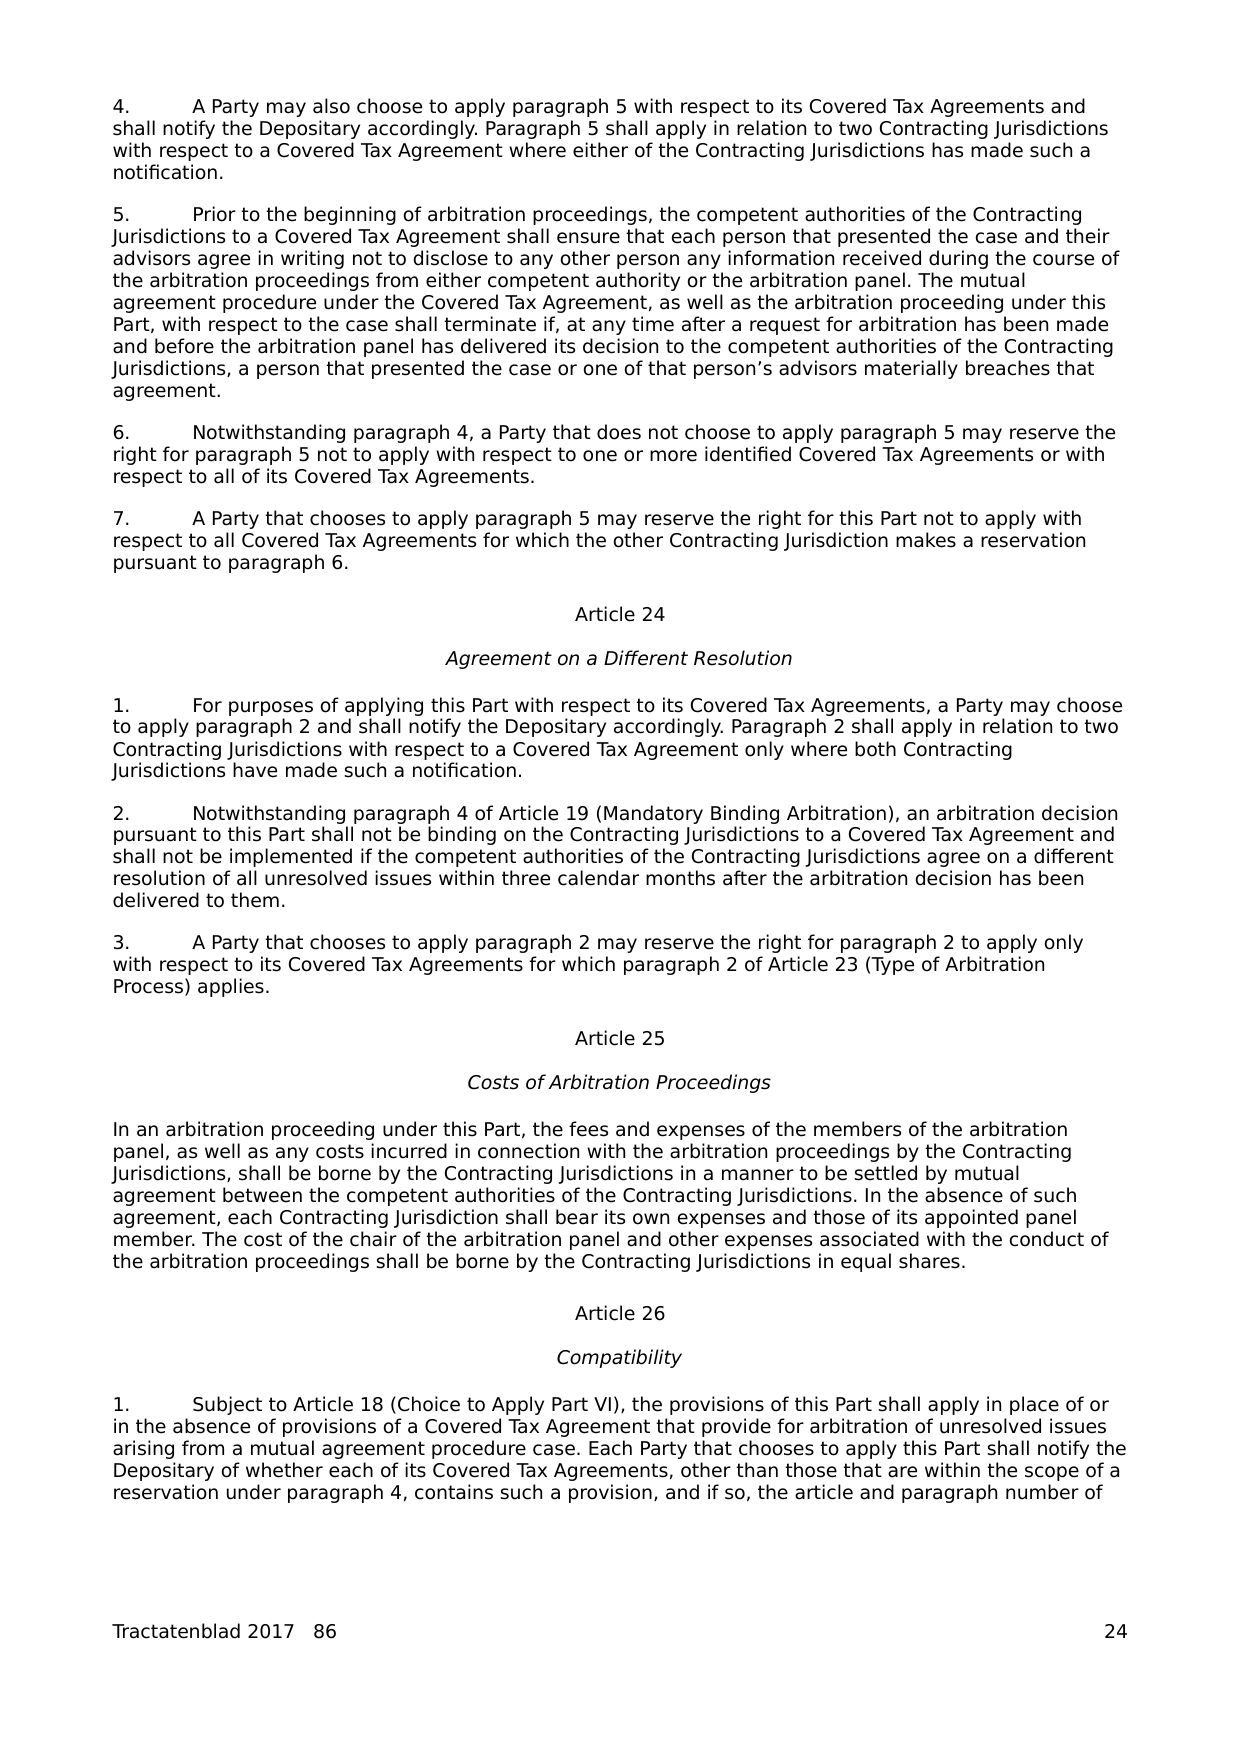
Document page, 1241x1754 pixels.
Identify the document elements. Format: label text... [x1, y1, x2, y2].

subtitle Article 26 Compatibility [112, 1303, 1128, 1369]
text 1. For purposes of applying this Part with respect to its Covered Tax Agreements, a Party may choose to apply paragraph 2 and shall notify the Depositary accordingly. Paragraph 2 shall apply in relation to two Contracting Jurisdictions with respect to a Covered Tax Agreement only where both Contracting Jurisdictions have made such a notification. [112, 694, 1128, 782]
text 7. A Party that chooses to apply paragraph 5 may reserve the right for this Part not to apply with respect to all Covered Tax Agreements for which the other Contracting Jurisdiction makes a reservation pursuant to paragraph 6. [112, 508, 1128, 573]
subtitle Article 24 Agreement on a Different Resolution [112, 603, 1128, 669]
text 4. A Party may also choose to apply paragraph 5 with respect to its Covered Tax Agreements and shall notify the Depositary accordingly. Paragraph 5 shall apply in relation to two Contracting Jurisdictions with respect to a Covered Tax Agreement where either of the Contracting Jurisdictions has made such a notification. [112, 96, 1128, 184]
text 6. Notwithstanding paragraph 4, a Party that does not choose to apply paragraph 5 may reserve the right for paragraph 5 not to apply with respect to one or more identified Covered Tax Agreements or with respect to all of its Covered Tax Agreements. [112, 422, 1128, 488]
text 5. Prior to the beginning of arbitration proceedings, the competent authorities of the Contracting Jurisdictions to a Covered Tax Agreement shall ensure that each person that presented the case and their advisors agree in writing not to disclose to any other person any information received during the course of the arbitration proceedings from either competent authority or the arbitration panel. The mutual agreement procedure under the Covered Tax Agreement, as well as the arbitration proceeding under this Part, with respect to the case shall terminate if, at any time after a request for arbitration has been made and before the arbitration panel has delivered its decision to the competent authorities of the Contracting Jurisdictions, a person that presented the case or one of that person’s advisors materially breaches that agreement. [112, 204, 1128, 402]
subtitle Article 25 Costs of Arbitration Proceedings [112, 1028, 1128, 1094]
text 2. Notwithstanding paragraph 4 of Article 19 (Mandatory Binding Arbitration), an arbitration decision pursuant to this Part shall not be binding on the Contracting Jurisdictions to a Covered Tax Agreement and shall not be implemented if the competent authorities of the Contracting Jurisdictions agree on a different resolution of all unresolved issues within three calendar months after the arbitration decision has been delivered to them. [112, 802, 1128, 912]
text 1. Subject to Article 18 (Choice to Apply Part VI), the provisions of this Part shall apply in place of or in the absence of provisions of a Covered Tax Agreement that provide for arbitration of unresolved issues arising from a mutual agreement procedure case. Each Party that chooses to apply this Part shall notify the Depositary of whether each of its Covered Tax Agreements, other than those that are within the scope of a reservation under paragraph 4, contains such a provision, and if so, the article and paragraph number of [112, 1394, 1128, 1504]
text In an arbitration proceeding under this Part, the fees and expenses of the members of the arbitration panel, as well as any costs incurred in connection with the arbitration proceedings by the Contracting Jurisdictions, shall be borne by the Contracting Jurisdictions in a manner to be settled by mutual agreement between the competent authorities of the Contracting Jurisdictions. In the absence of such agreement, each Contracting Jurisdiction shall bear its own expenses and those of its appointed panel member. The cost of the chair of the arbitration panel and other expenses associated with the conduct of the arbitration proceedings shall be borne by the Contracting Jurisdictions in equal shares. [112, 1119, 1128, 1273]
text 3. A Party that chooses to apply paragraph 2 may reserve the right for paragraph 2 to apply only with respect to its Covered Tax Agreements for which paragraph 2 of Article 23 (Type of Arbitration Process) applies. [112, 932, 1128, 998]
